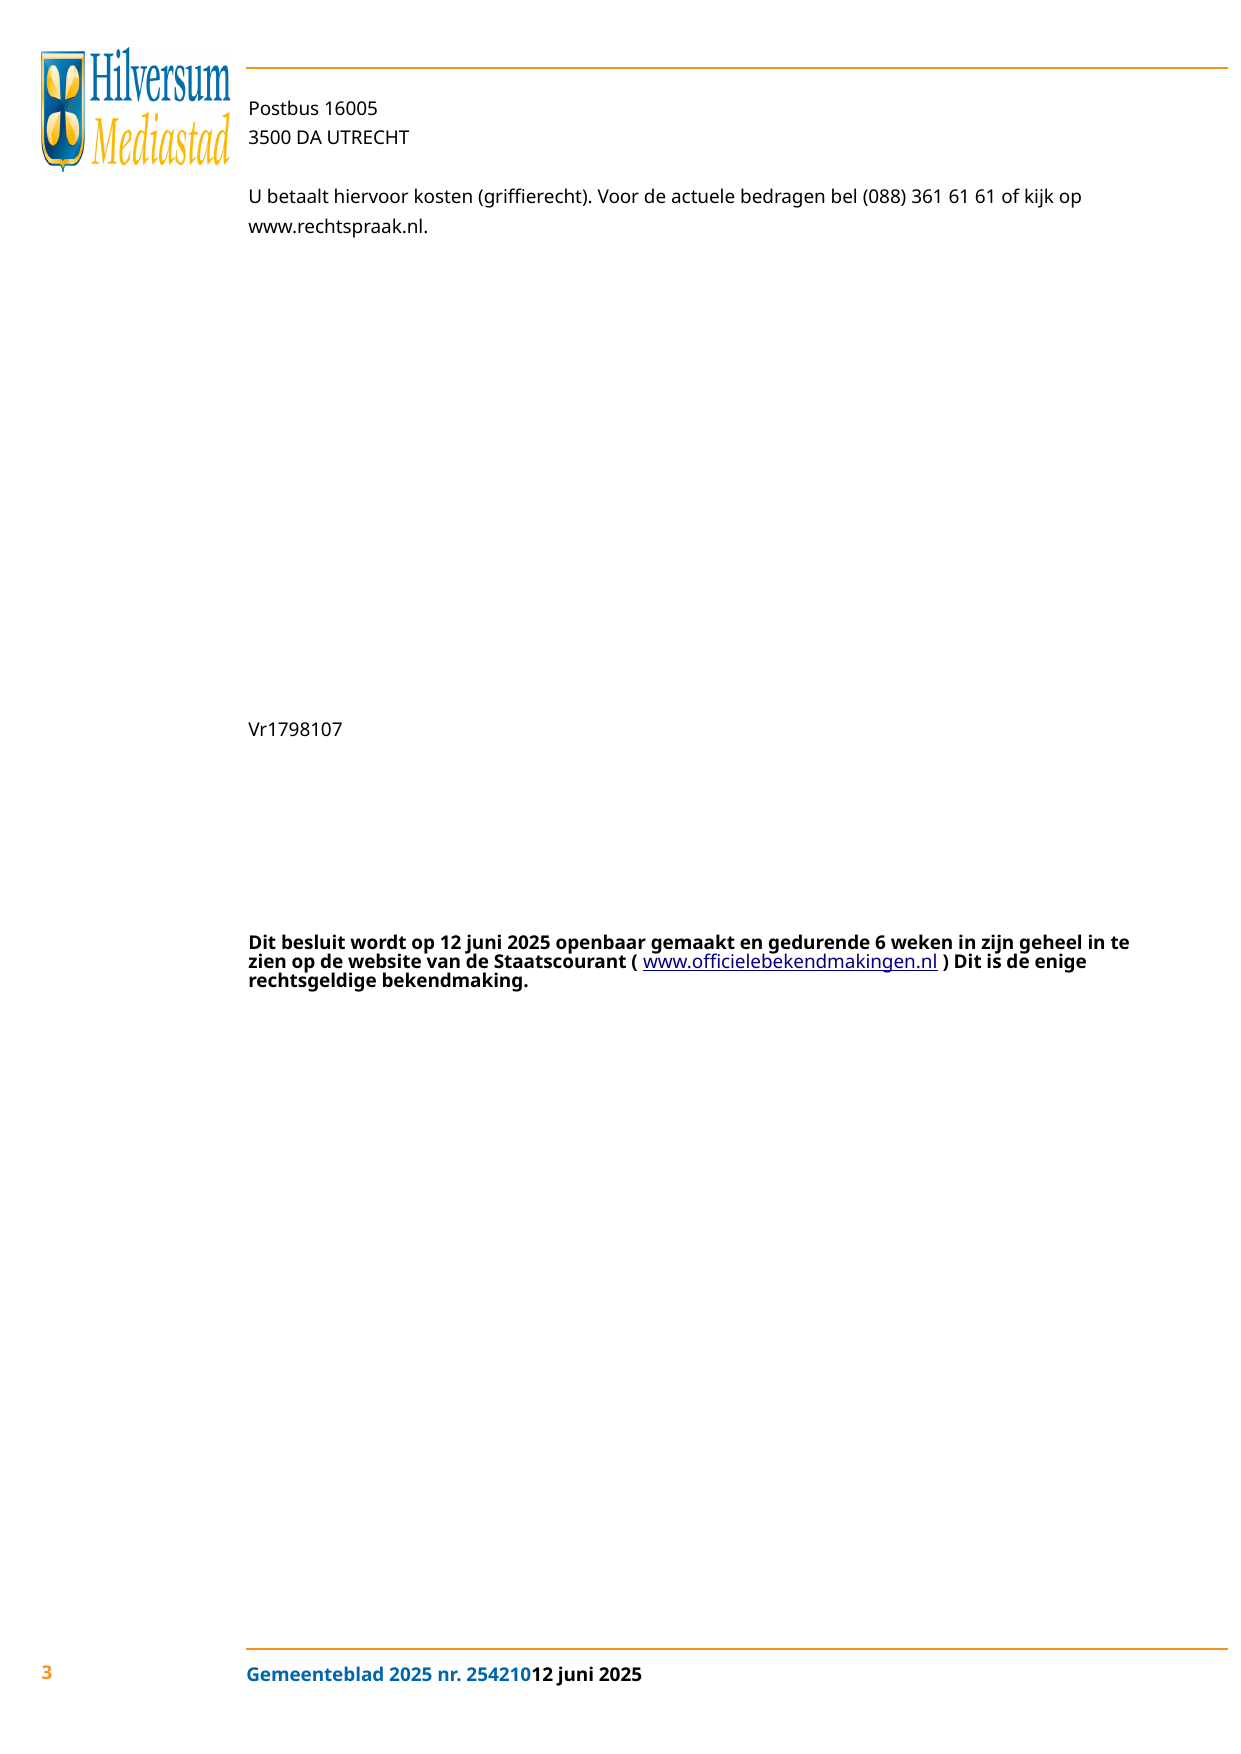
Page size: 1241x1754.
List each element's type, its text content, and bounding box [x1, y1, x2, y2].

text 3500 DA UTRECHT [248, 124, 1152, 150]
picture [41, 47, 231, 172]
text U betaalt hiervoor kosten (griffierecht). Voor de actuele bedragen bel (088) 361 61 61 of kijk op www.rechtspraak.nl. [248, 183, 1152, 239]
text Dit besluit wordt op 12 juni 2025 openbaar gemaakt en gedurende 6 weken in zijn geheel in te zien op de website van de Staatscourant ( www.officielebekendmakingen.nl ) Dit is de enige rechtsgeldige bekendmaking. [248, 934, 1152, 991]
text Postbus 16005 [248, 95, 1152, 121]
text Vr1798107 [248, 716, 1152, 742]
